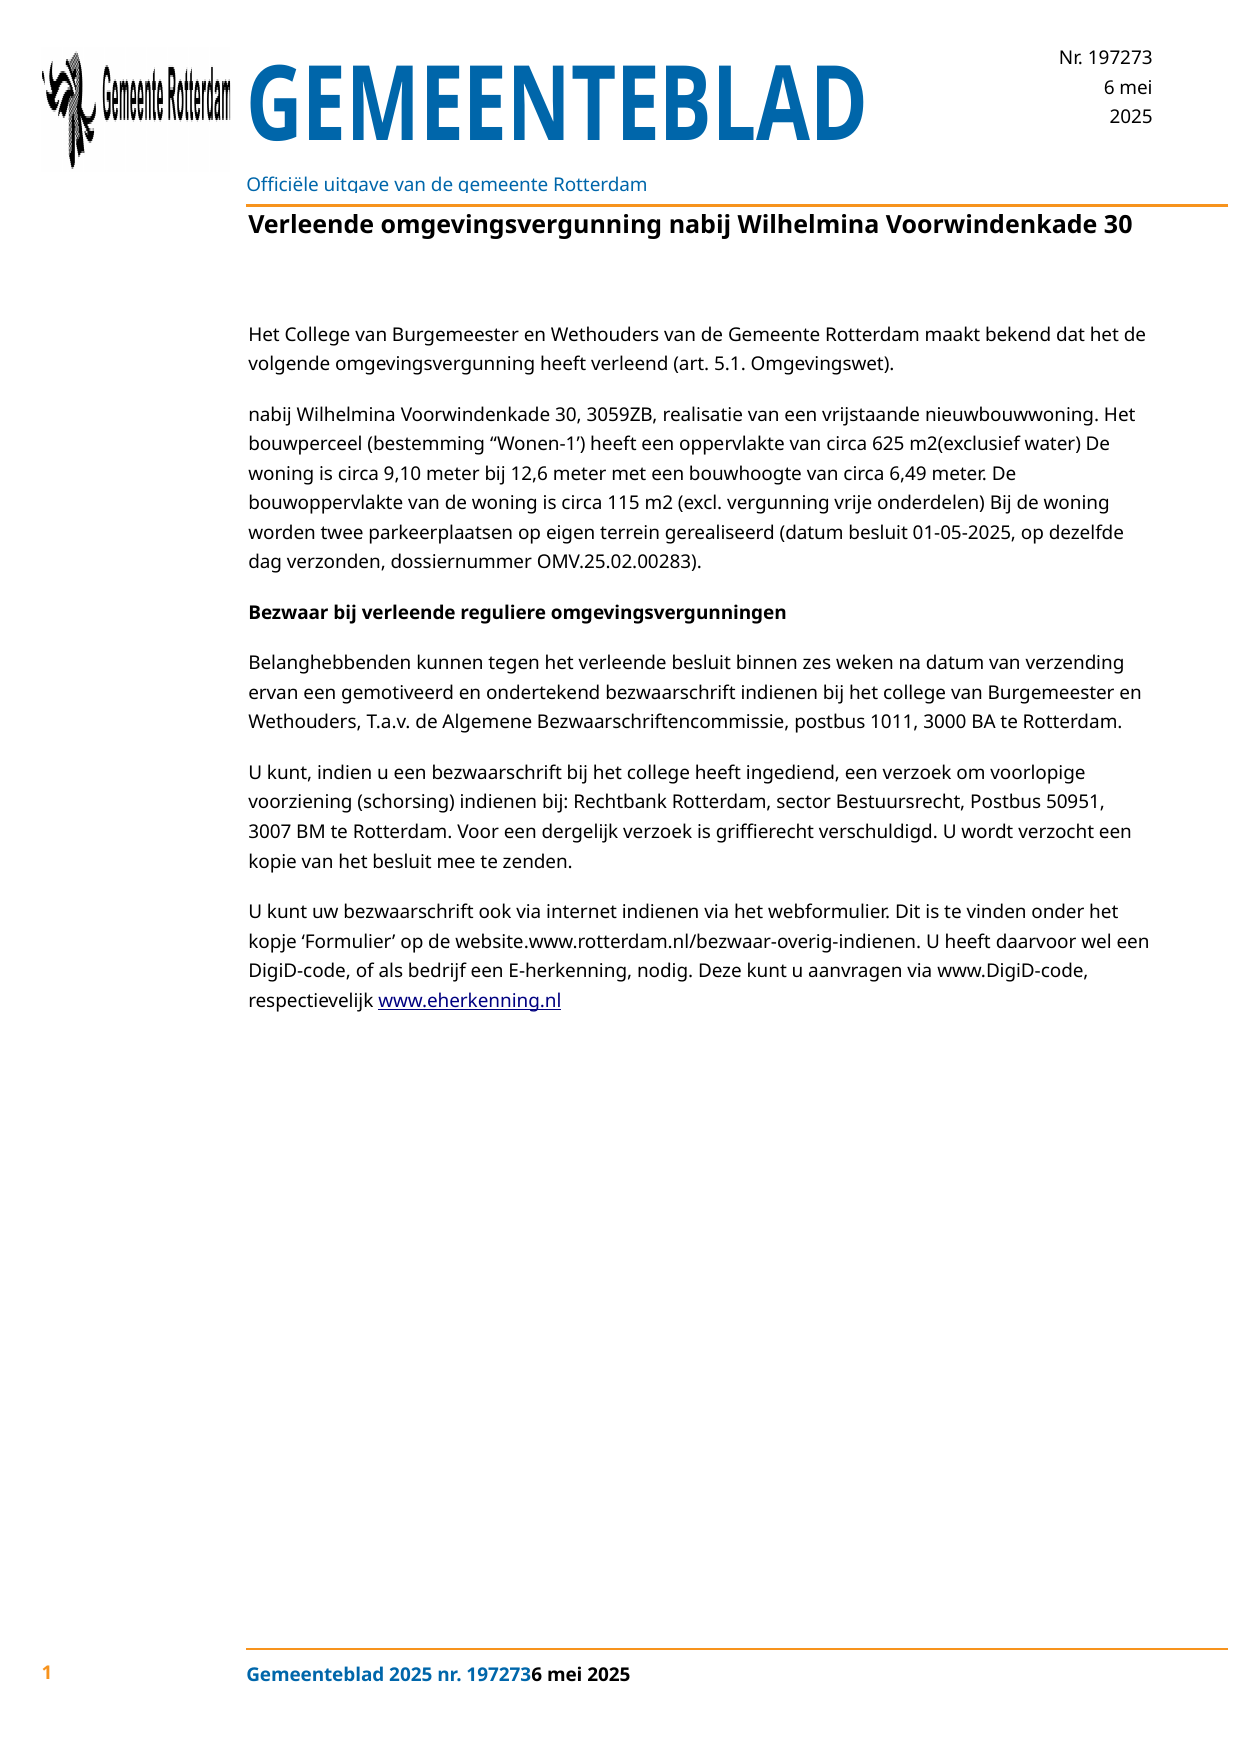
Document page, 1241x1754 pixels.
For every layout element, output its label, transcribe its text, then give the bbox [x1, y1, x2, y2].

text Verleende omgevingsvergunning nabij Wilhelmina Voorwindenkade 30 [248, 207, 1152, 241]
text U kunt, indien u een bezwaarschrift bij het college heeft ingediend, een verzoek om voorlopige voorziening (schorsing) indienen bij: Rechtbank Rotterdam, sector Bestuursrecht, Postbus 50951, 3007 BM te Rotterdam. Voor een dergelijk verzoek is griffierecht verschuldigd. U wordt verzocht een kopie van het besluit mee te zenden. [248, 759, 1152, 873]
text nabij Wilhelmina Voorwindenkade 30, 3059ZB, realisatie van een vrijstaande nieuwbouwwoning. Het bouwperceel (bestemming “Wonen-1’) heeft een oppervlakte van circa 625 m2(exclusief water) De woning is circa 9,10 meter bij 12,6 meter met een bouwhoogte van circa 6,49 meter. De bouwoppervlakte van de woning is circa 115 m2 (excl. vergunning vrije onderdelen) Bij de woning worden twee parkeerplaatsen op eigen terrein gerealiseerd (datum besluit 01-05-2025, op dezelfde dag verzonden, dossiernummer OMV.25.02.00283). [248, 401, 1152, 574]
picture [41, 47, 231, 172]
text Belanghebbenden kunnen tegen het verleende besluit binnen zes weken na datum van verzending ervan een gemotiveerd en ondertekend bezwaarschrift indienen bij het college van Burgemeester en Wethouders, T.a.v. de Algemene Bezwaarschriftencommissie, postbus 1011, 3000 BA te Rotterdam. [248, 649, 1152, 734]
text U kunt uw bezwaarschrift ook via internet indienen via het webformulier. Dit is te vinden onder het kopje ‘Formulier’ op de website.www.rotterdam.nl/bezwaar-overig-indienen. U heeft daarvoor wel een DigiD-code, of als bedrijf een E-herkenning, nodig. Deze kunt u aanvragen via www.DigiD-code, respectievelijk www.eherkenning.nl [248, 898, 1152, 1013]
text Het College van Burgemeester en Wethouders van de Gemeente Rotterdam maakt bekend dat het de volgende omgevingsvergunning heeft verleend (art. 5.1. Omgevingswet). [248, 321, 1152, 376]
text Bezwaar bij verleende reguliere omgevingsvergunningen [248, 599, 1152, 625]
